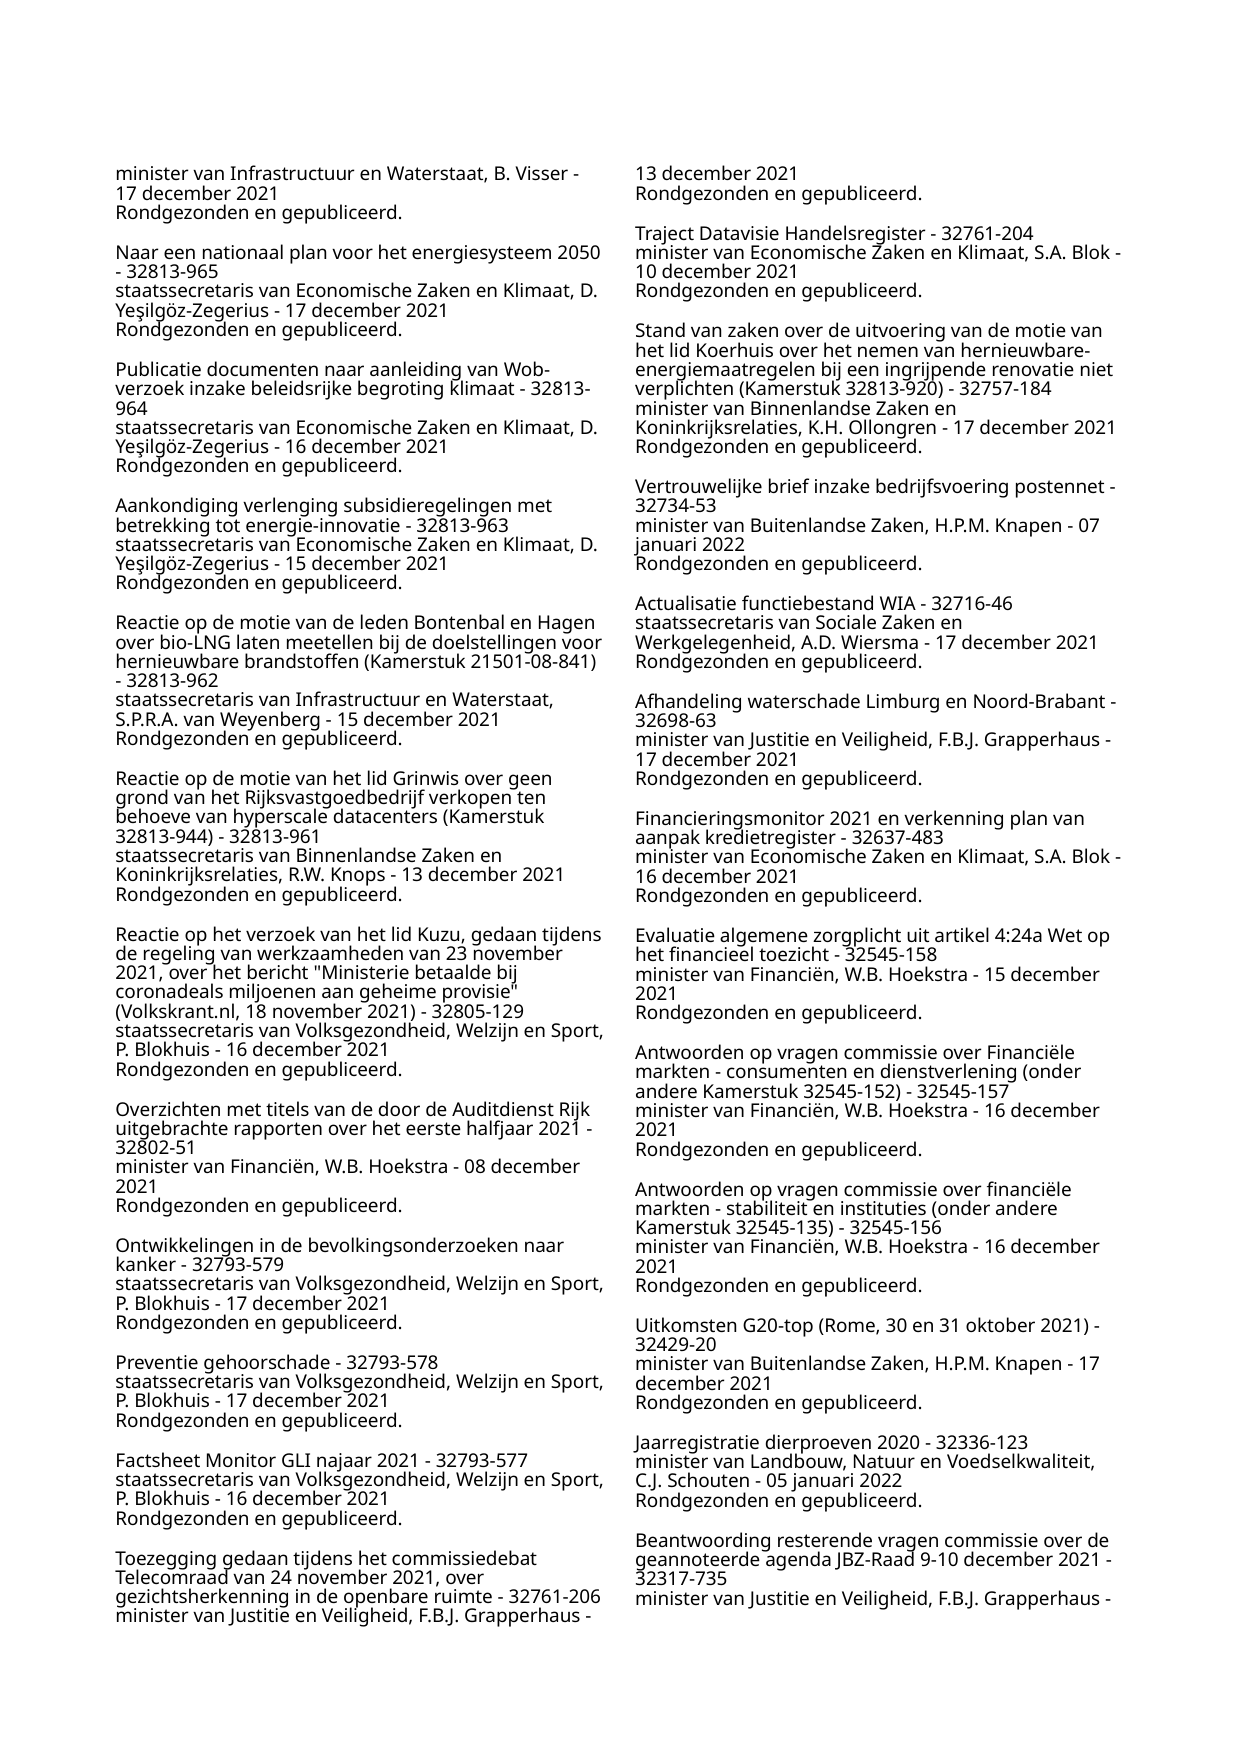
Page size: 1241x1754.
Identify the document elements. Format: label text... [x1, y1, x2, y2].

text Reactie op de motie van de leden Bontenbal en Hagen over bio-LNG laten meetellen bij de doelstellingen voor hernieuwbare brandstoffen (Kamerstuk 21501-08-841) - 32813-962 [115, 614, 605, 691]
text Actualisatie functiebestand WIA - 32716-46 [635, 595, 1125, 614]
text Stand van zaken over de uitvoering van de motie van het lid Koerhuis over het nemen van hernieuwbare-energiemaatregelen bij een ingrijpende renovatie niet verplichten (Kamerstuk 32813-920) - 32757-184 [635, 322, 1125, 399]
text minister van Justitie en Veiligheid, F.B.J. Grapperhaus [115, 1607, 605, 1627]
text Financieringsmonitor 2021 en verkenning plan van aanpak kredietregister - 32637-483 [635, 810, 1125, 848]
text Rondgezonden en gepubliceerd. [115, 321, 605, 340]
text minister van Financiën, W.B. Hoekstra - 08 december 2021 [115, 1158, 605, 1197]
text staatssecretaris van Binnenlandse Zaken en Koninkrijksrelaties, R.W. Knops - 13 december 2021 [115, 847, 605, 886]
text Evaluatie algemene zorgplicht uit artikel 4:24a Wet op het financieel toezicht - 32545-158 [635, 927, 1125, 966]
text Rondgezonden en gepubliceerd. [635, 438, 1125, 457]
text Rondgezonden en gepubliceerd. [115, 730, 605, 749]
text Jaarregistratie dierproeven 2020 - 32336-123 [635, 1434, 1125, 1453]
text Rondgezonden en gepubliceerd. [115, 1412, 605, 1431]
text staatssecretaris van Volksgezondheid, Welzijn en Sport, P. Blokhuis - 16 december 2021 [115, 1022, 605, 1061]
text Uitkomsten G20-top (Rome, 30 en 31 oktober 2021) - 32429-20 [635, 1317, 1125, 1355]
text Naar een nationaal plan voor het energiesysteem 2050 - 32813-965 [115, 244, 605, 282]
text minister van Buitenlandse Zaken, H.P.M. Knapen - 07 januari 2022 [635, 517, 1125, 555]
text minister van Infrastructuur en Waterstaat, B. Visser - 17 december 2021 [115, 165, 605, 204]
text staatssecretaris van Infrastructuur en Waterstaat, S.P.R.A. van Weyenberg - 15 december 2021 [115, 691, 605, 730]
text Reactie op het verzoek van het lid Kuzu, gedaan tijdens de regeling van werkzaamheden van 23 november 2021, over het bericht "Ministerie betaalde bij coronadeals miljoenen aan geheime provisie" (Volkskrant.nl, 18 november 2021) - 32805-129 [115, 926, 605, 1022]
text Rondgezonden en gepubliceerd. [635, 282, 1125, 302]
text Antwoorden op vragen commissie over Financiële markten - consumenten en dienstverlening (onder andere Kamerstuk 32545-152) - 32545-157 [635, 1044, 1125, 1102]
text Rondgezonden en gepubliceerd. [635, 1277, 1125, 1296]
text Rondgezonden en gepubliceerd. [115, 574, 605, 594]
text Rondgezonden en gepubliceerd. [635, 1394, 1125, 1413]
text Rondgezonden en gepubliceerd. [635, 1004, 1125, 1023]
text Rondgezonden en gepubliceerd. [635, 653, 1125, 672]
text Preventie gehoorschade - 32793-578 [115, 1354, 605, 1373]
text staatssecretaris van Economische Zaken en Klimaat, D. Yeşilgöz-Zegerius - 16 december 2021 [115, 419, 605, 457]
text Traject Datavisie Handelsregister - 32761-204 [635, 224, 1125, 244]
text minister van Binnenlandse Zaken en Koninkrijksrelaties, K.H. Ollongren - 17 december 2021 [635, 399, 1125, 438]
text minister van Economische Zaken en Klimaat, S.A. Blok - 16 december 2021 [635, 848, 1125, 887]
text Rondgezonden en gepubliceerd. [635, 1141, 1125, 1160]
text Rondgezonden en gepubliceerd. [115, 204, 605, 223]
text Ontwikkelingen in de bevolkingsonderzoeken naar kanker - 32793-579 [115, 1237, 605, 1275]
text Rondgezonden en gepubliceerd. [635, 770, 1125, 789]
text Vertrouwelijke brief inzake bedrijfsvoering postennet - 32734-53 [635, 478, 1125, 517]
text Rondgezonden en gepubliceerd. [635, 184, 1125, 204]
text staatssecretaris van Volksgezondheid, Welzijn en Sport, P. Blokhuis - 17 december 2021 [115, 1373, 605, 1412]
text minister van Financiën, W.B. Hoekstra - 15 december 2021 [635, 966, 1125, 1004]
text minister van Landbouw, Natuur en Voedselkwaliteit, C.J. Schouten - 05 januari 2022 [635, 1453, 1125, 1492]
text minister van Financiën, W.B. Hoekstra - 16 december 2021 [635, 1102, 1125, 1141]
text Beantwoording resterende vragen commissie over de geannoteerde agenda JBZ-Raad 9-10 december 2021 - 32317-735 [635, 1532, 1125, 1589]
text Rondgezonden en gepubliceerd. [115, 1061, 605, 1080]
text Rondgezonden en gepubliceerd. [115, 457, 605, 477]
text Rondgezonden en gepubliceerd. [115, 886, 605, 905]
text minister van Justitie en Veiligheid, F.B.J. Grapperhaus - 17 december 2021 [635, 731, 1125, 770]
text minister van Buitenlandse Zaken, H.P.M. Knapen - 17 december 2021 [635, 1355, 1125, 1394]
text Rondgezonden en gepubliceerd. [115, 1314, 605, 1333]
text Afhandeling waterschade Limburg en Noord-Brabant - 32698-63 [635, 693, 1125, 731]
text minister van Financiën, W.B. Hoekstra - 16 december 2021 [635, 1238, 1125, 1277]
text staatssecretaris van Sociale Zaken en Werkgelegenheid, A.D. Wiersma - 17 december 2021 [635, 614, 1125, 653]
text Reactie op de motie van het lid Grinwis over geen grond van het Rijksvastgoedbedrijf verkopen ten behoeve van hyperscale datacenters (Kamerstuk 32813-944) - 32813-961 [115, 770, 605, 847]
text Antwoorden op vragen commissie over financiële markten - stabiliteit en instituties (onder andere Kamerstuk 32545-135) - 32545-156 [635, 1181, 1125, 1238]
text Publicatie documenten naar aanleiding van Wob-verzoek inzake beleidsrijke begroting klimaat - 32813-964 [115, 361, 605, 419]
text Factsheet Monitor GLI najaar 2021 - 32793-577 [115, 1452, 605, 1471]
text minister van Justitie en Veiligheid, F.B.J. Grapperhaus [635, 1589, 1125, 1609]
text Rondgezonden en gepubliceerd. [115, 1509, 605, 1529]
text minister van Economische Zaken en Klimaat, S.A. Blok - 10 december 2021 [635, 244, 1125, 282]
text staatssecretaris van Economische Zaken en Klimaat, D. Yeşilgöz-Zegerius - 15 december 2021 [115, 536, 605, 574]
text staatssecretaris van Economische Zaken en Klimaat, D. Yeşilgöz-Zegerius - 17 december 2021 [115, 282, 605, 321]
text Overzichten met titels van de door de Auditdienst Rijk uitgebrachte rapporten over het eerste halfjaar 2021 - 32802-51 [115, 1101, 605, 1158]
text staatssecretaris van Volksgezondheid, Welzijn en Sport, P. Blokhuis - 17 december 2021 [115, 1275, 605, 1314]
text Aankondiging verlenging subsidieregelingen met betrekking tot energie-innovatie - 32813-963 [115, 497, 605, 536]
text - 13 december 2021 [635, 165, 1125, 184]
text Rondgezonden en gepubliceerd. [115, 1197, 605, 1216]
text Rondgezonden en gepubliceerd. [635, 887, 1125, 906]
text Rondgezonden en gepubliceerd. [635, 555, 1125, 574]
text Rondgezonden en gepubliceerd. [635, 1492, 1125, 1511]
text Toezegging gedaan tijdens het commissiedebat Telecomraad van 24 november 2021, over gezichtsherkenning in de openbare ruimte - 32761-206 [115, 1549, 605, 1607]
text staatssecretaris van Volksgezondheid, Welzijn en Sport, P. Blokhuis - 16 december 2021 [115, 1471, 605, 1509]
